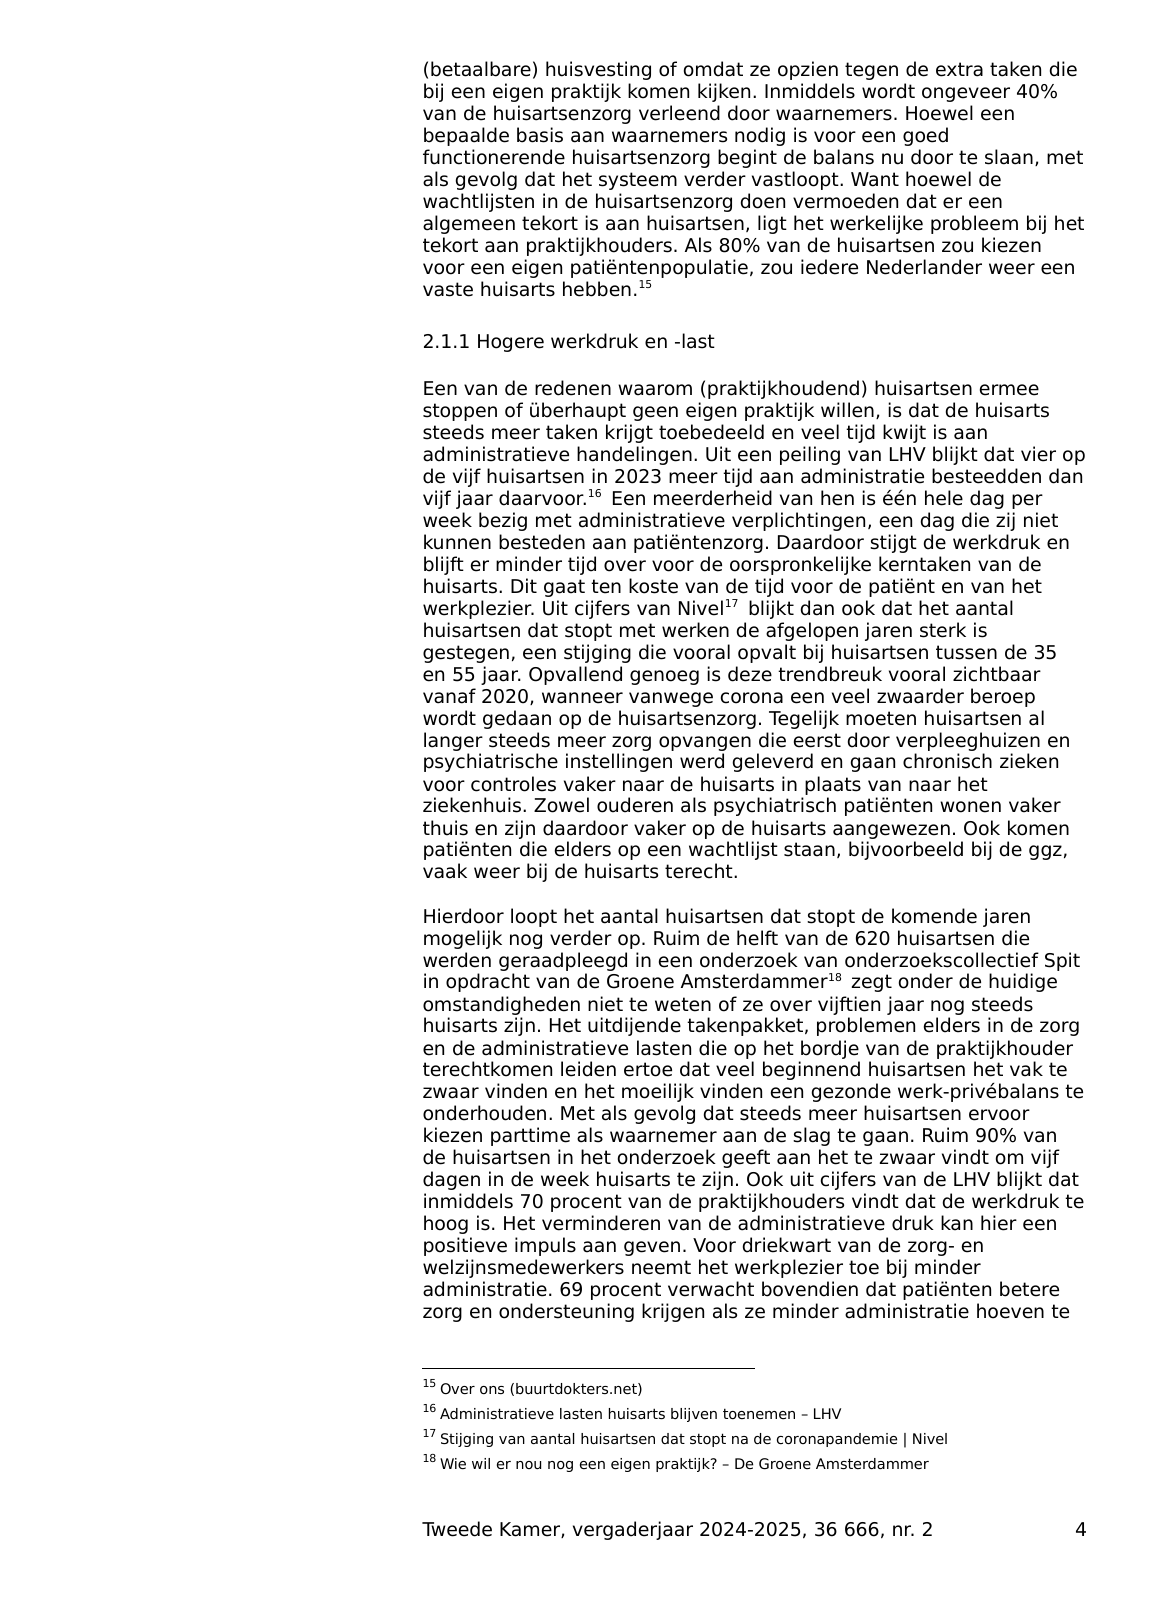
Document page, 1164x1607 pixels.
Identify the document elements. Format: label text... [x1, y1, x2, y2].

text (betaalbare) huisvesting of omdat ze opzien tegen de extra taken die bij een eigen praktijk komen kijken. Inmiddels wordt ongeveer 40% van de huisartsenzorg verleend door waarnemers. Hoewel een bepaalde basis aan waarnemers nodig is voor een goed functionerende huisartsenzorg begint de balans nu door te slaan, met als gevolg dat het systeem verder vastloopt. Want hoewel de wachtlijsten in de huisartsenzorg doen vermoeden dat er een algemeen tekort is aan huisartsen, ligt het werkelijke probleem bij het tekort aan praktijkhouders. Als 80% van de huisartsen zou kiezen voor een eigen patiëntenpopulatie, zou iedere Nederlander weer een vaste huisarts hebben. [422, 59, 1087, 301]
text Administratieve lasten huisarts blijven toenemen – LHV [422, 1402, 1087, 1424]
text Stijging van aantal huisartsen dat stopt na de coronapandemie | Nivel [422, 1427, 1087, 1449]
text Wie wil er nou nog een eigen praktijk? – De Groene Amsterdammer [422, 1452, 1087, 1474]
text Een van de redenen waarom (praktijkhoudend) huisartsen ermee stoppen of überhaupt geen eigen praktijk willen, is dat de huisarts steeds meer taken krijgt toebedeeld en veel tijd kwijt is aan administratieve handelingen. Uit een peiling van LHV blijkt dat vier op de vijf huisartsen in 2023 meer tijd aan administratie besteedden dan vijf jaar daarvoor. Een meerderheid van hen is één hele dag per week bezig met administratieve verplichtingen, een dag die zij niet kunnen besteden aan patiëntenzorg. Daardoor stijgt de werkdruk en blijft er minder tijd over voor de oorspronkelijke kerntaken van de huisarts. Dit gaat ten koste van de tijd voor de patiënt en van het werkplezier. Uit cijfers van Nivel blijkt dan ook dat het aantal huisartsen dat stopt met werken de afgelopen jaren sterk is gestegen, een stijging die vooral opvalt bij huisartsen tussen de 35 en 55 jaar. Opvallend genoeg is deze trendbreuk vooral zichtbaar vanaf 2020, wanneer vanwege corona een veel zwaarder beroep wordt gedaan op de huisartsenzorg. Tegelijk moeten huisartsen al langer steeds meer zorg opvangen die eerst door verpleeghuizen en psychiatrische instellingen werd geleverd en gaan chronisch zieken voor controles vaker naar de huisarts in plaats van naar het ziekenhuis. Zowel ouderen als psychiatrisch patiënten wonen vaker thuis en zijn daardoor vaker op de huisarts aangewezen. Ook komen patiënten die elders op een wachtlijst staan, bijvoorbeeld bij de ggz, vaak weer bij de huisarts terecht. [422, 378, 1087, 883]
subtitle 2.1.1 Hogere werkdruk en -last [422, 331, 1087, 353]
text Hierdoor loopt het aantal huisartsen dat stopt de komende jaren mogelijk nog verder op. Ruim de helft van de 620 huisartsen die werden geraadpleegd in een onderzoek van onderzoekscollectief Spit in opdracht van de Groene Amsterdammer zegt onder de huidige omstandigheden niet te weten of ze over vijftien jaar nog steeds huisarts zijn. Het uitdijende takenpakket, problemen elders in de zorg en de administratieve lasten die op het bordje van de praktijkhouder terechtkomen leiden ertoe dat veel beginnend huisartsen het vak te zwaar vinden en het moeilijk vinden een gezonde werk-privébalans te onderhouden. Met als gevolg dat steeds meer huisartsen ervoor kiezen parttime als waarnemer aan de slag te gaan. Ruim 90% van de huisartsen in het onderzoek geeft aan het te zwaar vindt om vijf dagen in de week huisarts te zijn. Ook uit cijfers van de LHV blijkt dat inmiddels 70 procent van de praktijkhouders vindt dat de werkdruk te hoog is. Het verminderen van de administratieve druk kan hier een positieve impuls aan geven. Voor driekwart van de zorg- en welzijnsmedewerkers neemt het werkplezier toe bij minder administratie. 69 procent verwacht bovendien dat patiënten betere zorg en ondersteuning krijgen als ze minder administratie hoeven te [422, 906, 1087, 1323]
text Over ons (buurtdokters.net) [422, 1377, 1087, 1399]
